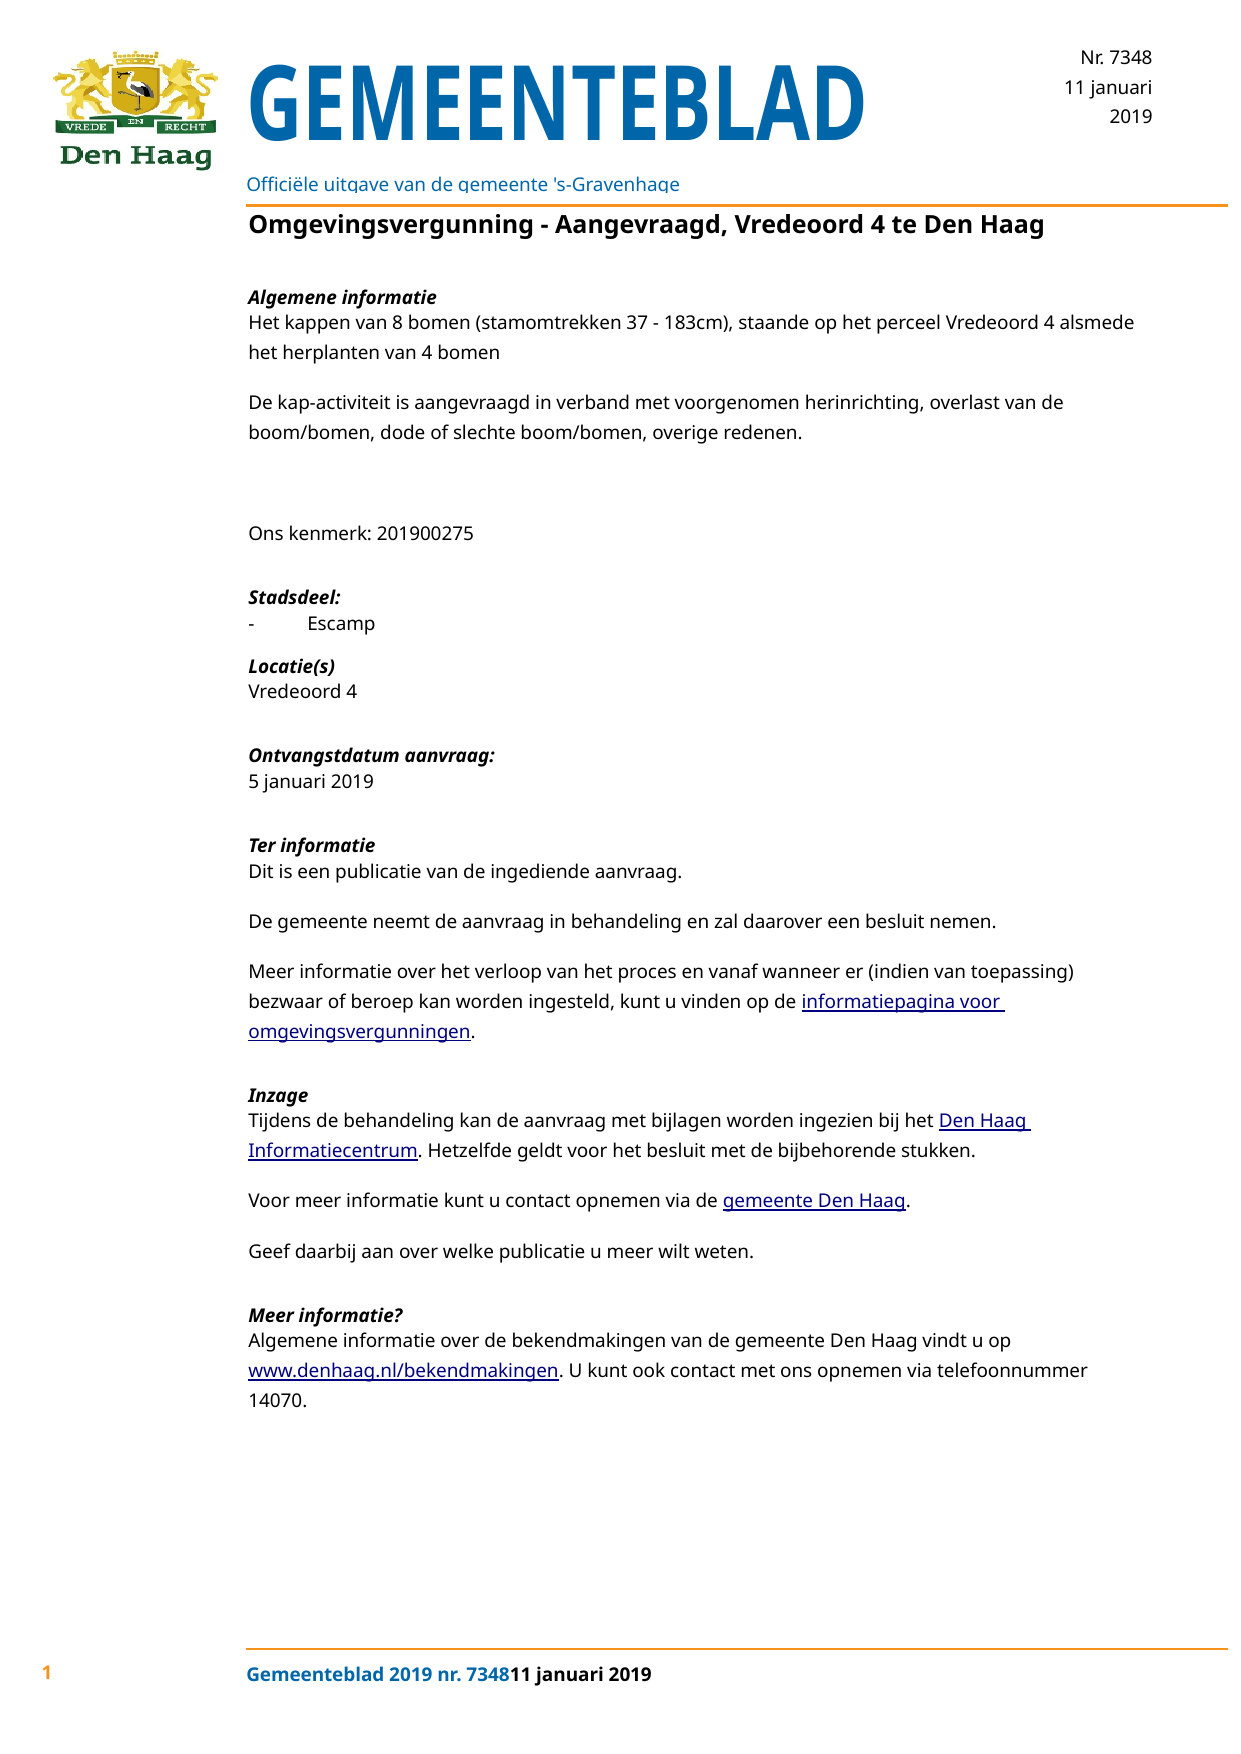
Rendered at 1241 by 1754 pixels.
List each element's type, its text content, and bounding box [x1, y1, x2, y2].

text 5 januari 2019 [248, 768, 1152, 794]
text Voor meer informatie kunt u contact opnemen via de gemeente Den Haag. [248, 1188, 1152, 1213]
text Algemene informatie over de bekendmakingen van de gemeente Den Haag vindt u op www.denhaag.nl/bekendmakingen. U kunt ook contact met ons opnemen via telefoonnummer 14070. [248, 1328, 1152, 1413]
text Algemene informatie [248, 284, 1152, 309]
text Ons kenmerk: 201900275 [248, 520, 1152, 546]
text De gemeente neemt de aanvraag in behandeling en zal daarover een besluit nemen. [248, 908, 1152, 934]
text Meer informatie? [248, 1302, 1152, 1328]
picture [41, 47, 231, 172]
text Geef daarbij aan over welke publicatie u meer wilt weten. [248, 1238, 1152, 1264]
text Ontvangstdatum aanvraag: [248, 742, 1152, 768]
text Ter informatie [248, 832, 1152, 858]
text Dit is een publicatie van de ingediende aanvraag. [248, 858, 1152, 884]
text Locatie(s) [248, 653, 1152, 678]
text Stadsdeel: [248, 584, 1152, 610]
text Vredeoord 4 [248, 678, 1152, 704]
list Escamp [248, 610, 1152, 635]
text Het kappen van 8 bomen (stamomtrekken 37 - 183cm), staande op het perceel Vredeoord 4 alsmede het herplanten van 4 bomen [248, 309, 1152, 365]
text Omgevingsvergunning - Aangevraagd, Vredeoord 4 te Den Haag [248, 207, 1152, 241]
text De kap-activiteit is aangevraagd in verband met voorgenomen herinrichting, overlast van de boom/bomen, dode of slechte boom/bomen, overige redenen. [248, 389, 1152, 445]
text Tijdens de behandeling kan de aanvraag met bijlagen worden ingezien bij het Den Haag Informatiecentrum. Hetzelfde geldt voor het besluit met de bijbehorende stukken. [248, 1108, 1152, 1163]
text Inzage [248, 1082, 1152, 1108]
text Meer informatie over het verloop van het proces en vanaf wanneer er (indien van toepassing) bezwaar of beroep kan worden ingesteld, kunt u vinden op de informatiepagina voor omgevingsvergunningen. [248, 959, 1152, 1044]
